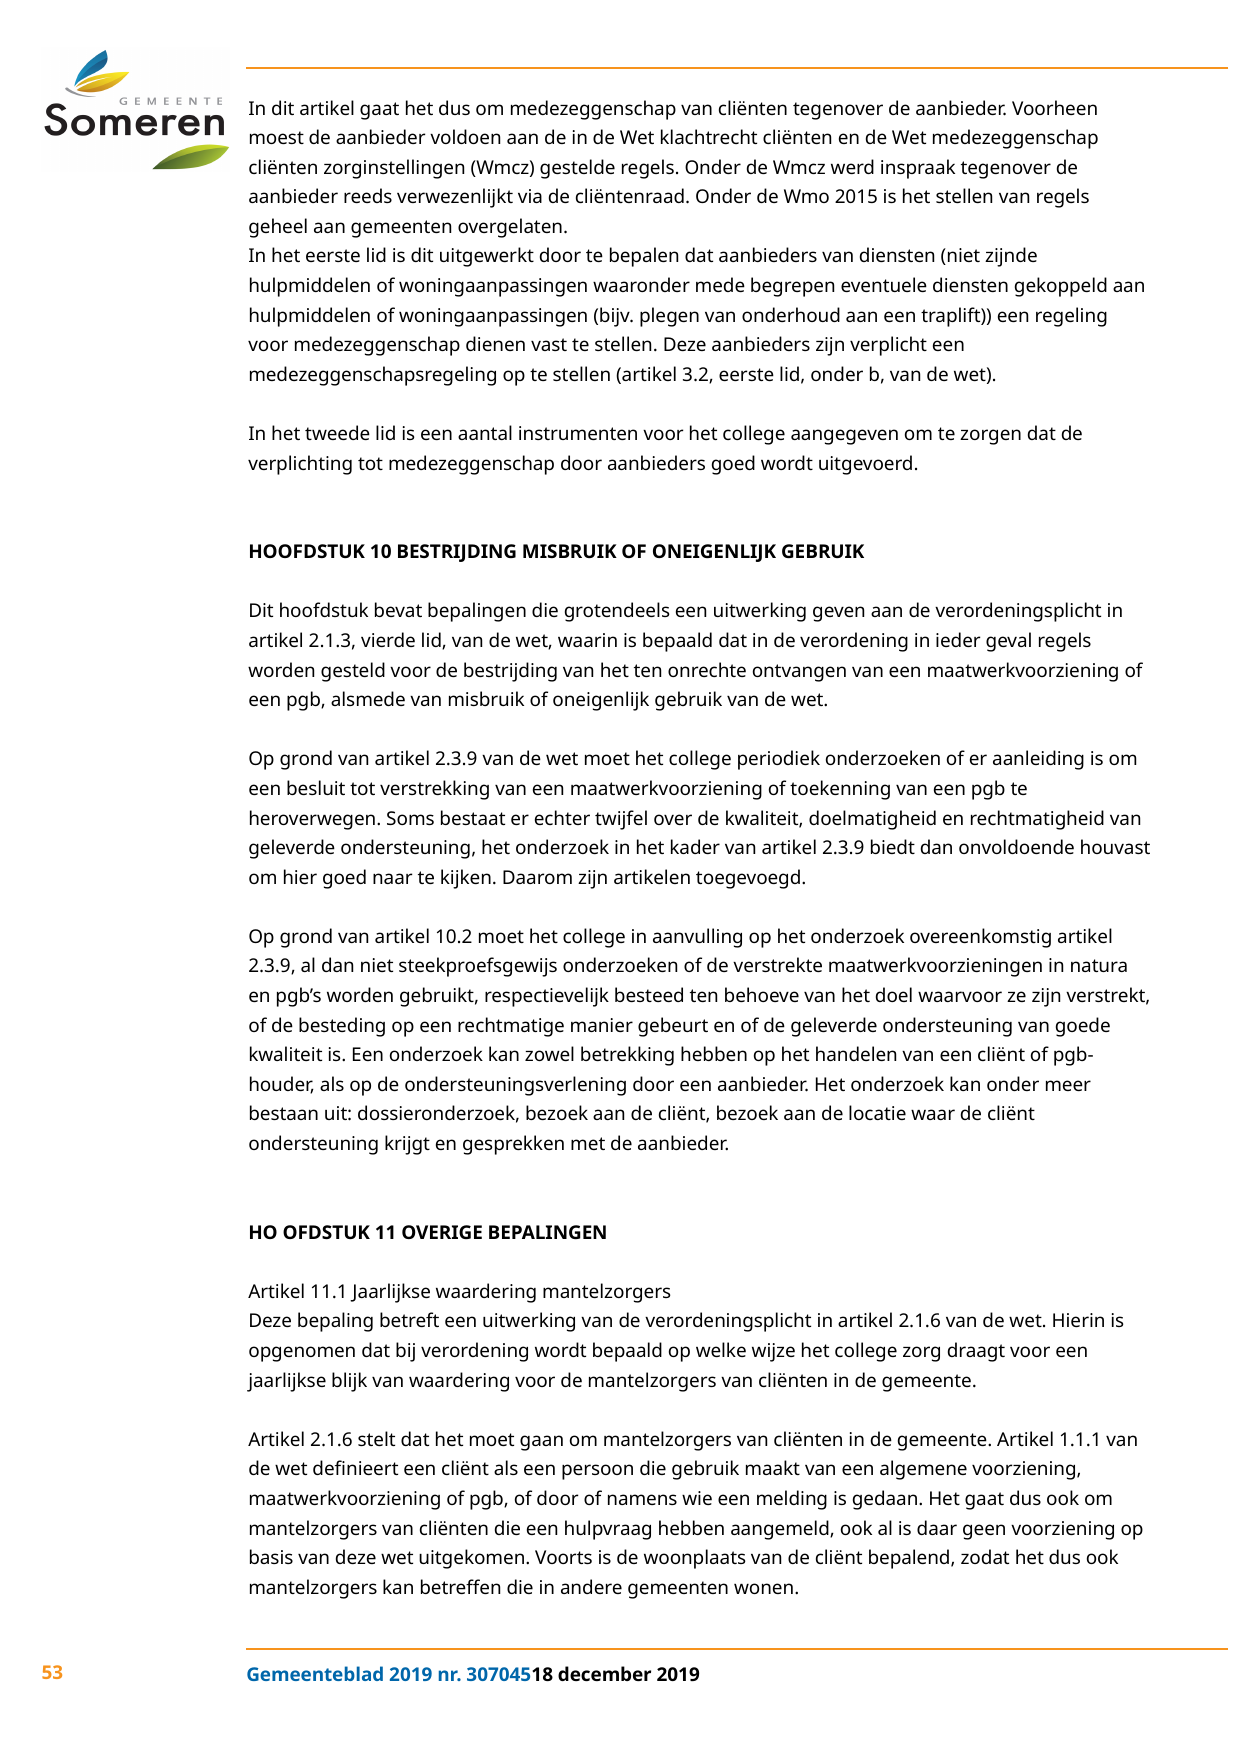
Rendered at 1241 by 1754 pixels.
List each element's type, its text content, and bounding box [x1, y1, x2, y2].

text Artikel 11.1 Jaarlijkse waardering mantelzorgers [248, 1278, 1152, 1304]
picture [41, 47, 231, 172]
text Op grond van artikel 10.2 moet het college in aanvulling op het onderzoek overeenkomstig artikel 2.3.9, al dan niet steekproefsgewijs onderzoeken of de verstrekte maatwerkvoorzieningen in natura en pgb’s worden gebruikt, respectievelijk besteed ten behoeve van het doel waarvoor ze zijn verstrekt, of de besteding op een rechtmatige manier gebeurt en of de geleverde ondersteuning van goede kwaliteit is. Een onderzoek kan zowel betrekking hebben op het handelen van een cliënt of pgb-houder, als op de ondersteuningsverlening door een aanbieder. Het onderzoek kan onder meer bestaan uit: dossieronderzoek, bezoek aan de cliënt, bezoek aan de locatie waar de cliënt ondersteuning krijgt en gesprekken met de aanbieder. [248, 923, 1152, 1156]
text Dit hoofdstuk bevat bepalingen die grotendeels een uitwerking geven aan de verordeningsplicht in artikel 2.1.3, vierde lid, van de wet, waarin is bepaald dat in de verordening in ieder geval regels worden gesteld voor de bestrijding van het ten onrechte ontvangen van een maatwerkvoorziening of een pgb, alsmede van misbruik of oneigenlijk gebruik van de wet. [248, 598, 1152, 712]
text HO OFDSTUK 11 OVERIGE BEPALINGEN [248, 1219, 1152, 1245]
text In het tweede lid is een aantal instrumenten voor het college aangegeven om te zorgen dat de verplichting tot medezeggenschap door aanbieders goed wordt uitgevoerd. [248, 420, 1152, 476]
text In het eerste lid is dit uitgewerkt door te bepalen dat aanbieders van diensten (niet zijnde hulpmiddelen of woningaanpassingen waaronder mede begrepen eventuele diensten gekoppeld aan hulpmiddelen of woningaanpassingen (bijv. plegen van onderhoud aan een traplift)) een regeling voor medezeggenschap dienen vast te stellen. Deze aanbieders zijn verplicht een medezeggenschapsregeling op te stellen (artikel 3.2, eerste lid, onder b, van de wet). [248, 243, 1152, 387]
text Artikel 2.1.6 stelt dat het moet gaan om mantelzorgers van cliënten in de gemeente. Artikel 1.1.1 van de wet definieert een cliënt als een persoon die gebruik maakt van een algemene voorziening, maatwerkvoorziening of pgb, of door of namens wie een melding is gedaan. Het gaat dus ook om mantelzorgers van cliënten die een hulpvraag hebben aangemeld, ook al is daar geen voorziening op basis van deze wet uitgekomen. Voorts is de woonplaats van de cliënt bepalend, zodat het dus ook mantelzorgers kan betreffen die in andere gemeenten wonen. [248, 1426, 1152, 1600]
text Deze bepaling betreft een uitwerking van de verordeningsplicht in artikel 2.1.6 van de wet. Hierin is opgenomen dat bij verordening wordt bepaald op welke wijze het college zorg draagt voor een jaarlijkse blijk van waardering voor de mantelzorgers van cliënten in de gemeente. [248, 1308, 1152, 1393]
text Op grond van artikel 2.3.9 van de wet moet het college periodiek onderzoeken of er aanleiding is om een besluit tot verstrekking van een maatwerkvoorziening of toekenning van een pgb te heroverwegen. Soms bestaat er echter twijfel over de kwaliteit, doelmatigheid en rechtmatigheid van geleverde ondersteuning, het onderzoek in het kader van artikel 2.3.9 biedt dan onvoldoende houvast om hier goed naar te kijken. Daarom zijn artikelen toegevoegd. [248, 746, 1152, 890]
text In dit artikel gaat het dus om medezeggenschap van cliënten tegenover de aanbieder. Voorheen moest de aanbieder voldoen aan de in de Wet klachtrecht cliënten en de Wet medezeggenschap cliënten zorginstellingen (Wmcz) gestelde regels. Onder de Wmcz werd inspraak tegenover de aanbieder reeds verwezenlijkt via de cliëntenraad. Onder de Wmo 2015 is het stellen van regels geheel aan gemeenten overgelaten. [248, 95, 1152, 239]
text HOOFDSTUK 10 BESTRIJDING MISBRUIK OF ONEIGENLIJK GEBRUIK [248, 538, 1152, 564]
